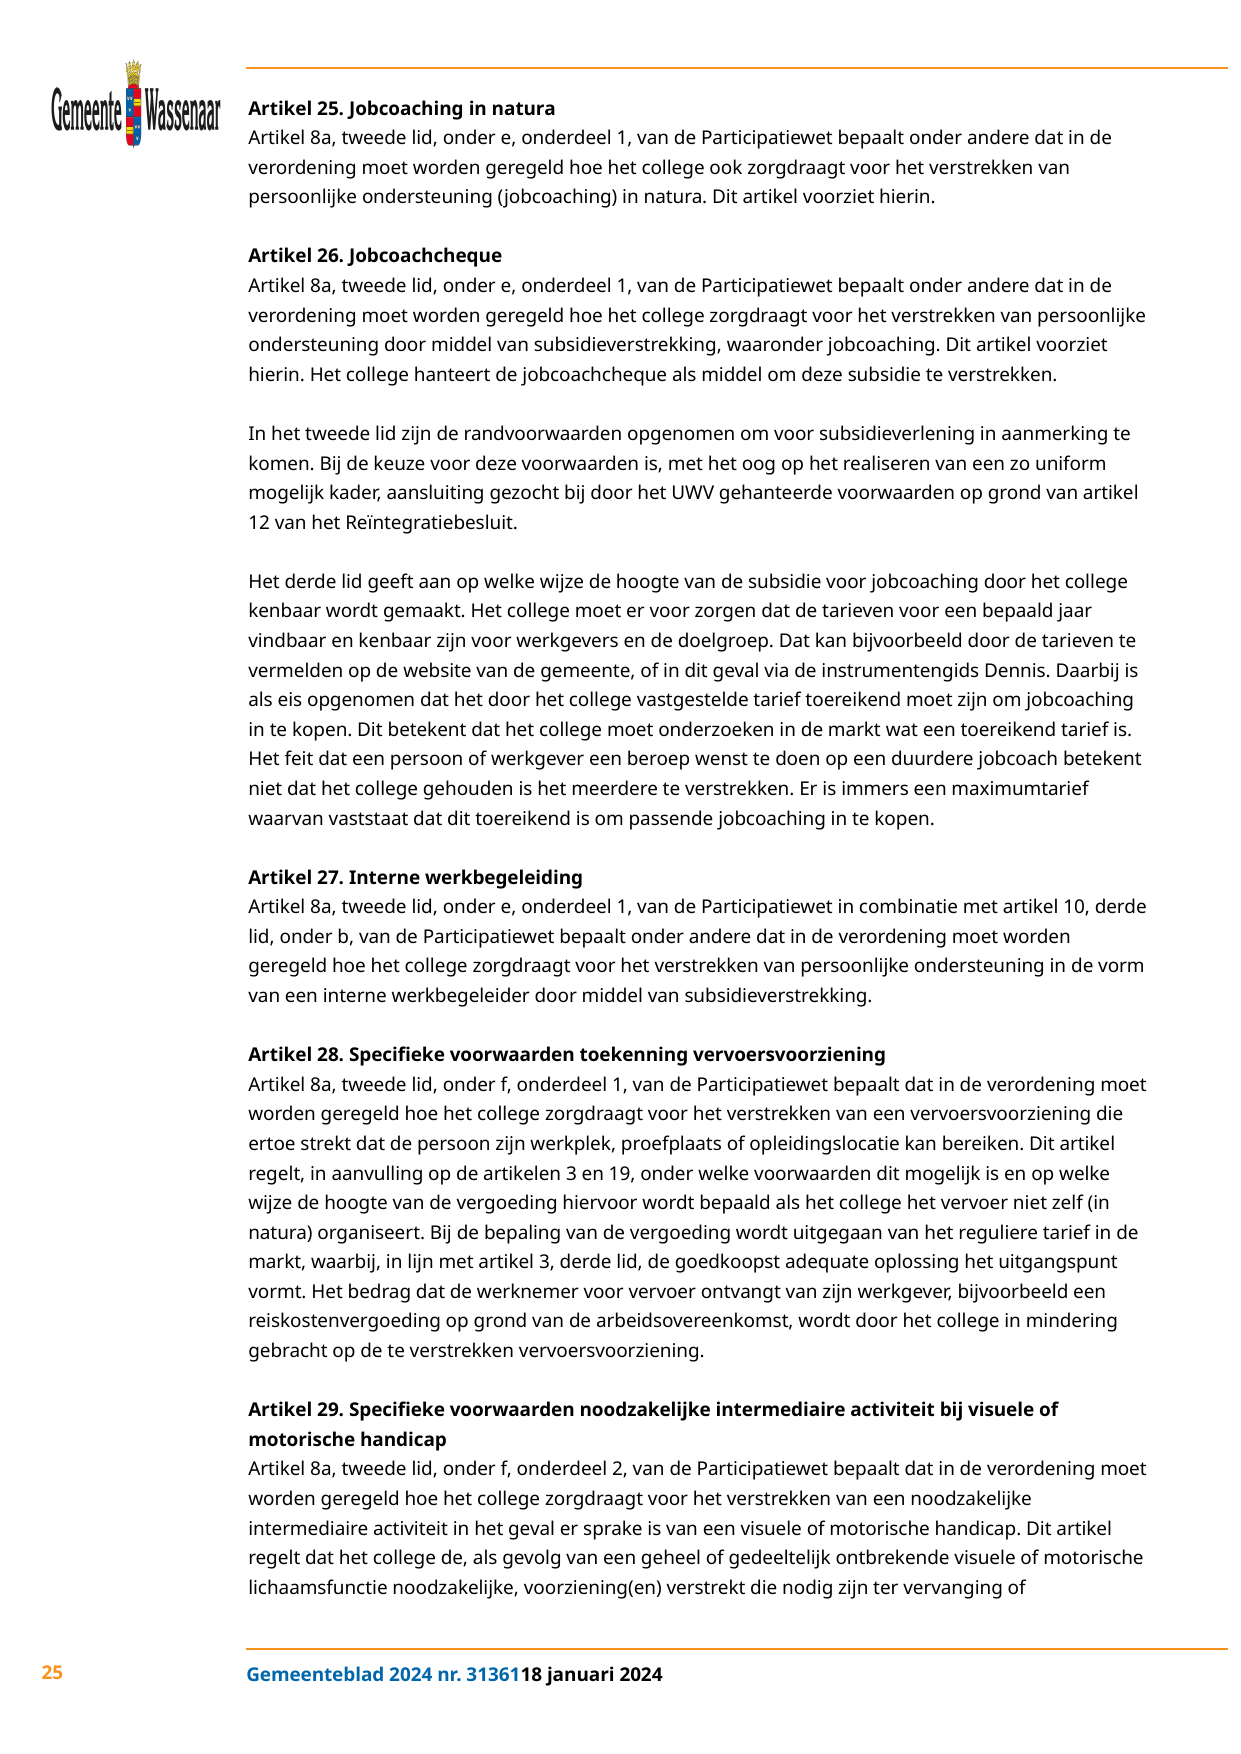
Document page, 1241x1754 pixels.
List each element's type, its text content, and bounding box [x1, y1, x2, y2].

text Artikel 8a, tweede lid, onder f, onderdeel 2, van de Participatiewet bepaalt dat in de verordening moet worden geregeld hoe het college zorgdraagt voor het verstrekken van een noodzakelijke intermediaire activiteit in het geval er sprake is van een visuele of motorische handicap. Dit artikel regelt dat het college de, als gevolg van een geheel of gedeeltelijk ontbrekende visuele of motorische lichaamsfunctie noodzakelijke, voorziening(en) verstrekt die nodig zijn ter vervanging of [248, 1456, 1152, 1600]
text Artikel 8a, tweede lid, onder e, onderdeel 1, van de Participatiewet bepaalt onder andere dat in de verordening moet worden geregeld hoe het college zorgdraagt voor het verstrekken van persoonlijke ondersteuning door middel van subsidieverstrekking, waaronder jobcoaching. Dit artikel voorziet hierin. Het college hanteert de jobcoachcheque als middel om deze subsidie te verstrekken. [248, 272, 1152, 387]
text Artikel 8a, tweede lid, onder e, onderdeel 1, van de Participatiewet in combinatie met artikel 10, derde lid, onder b, van de Participatiewet bepaalt onder andere dat in de verordening moet worden geregeld hoe het college zorgdraagt voor het verstrekken van persoonlijke ondersteuning in de vorm van een interne werkbegeleider door middel van subsidieverstrekking. [248, 893, 1152, 1008]
text Artikel 28. Specifieke voorwaarden toekenning vervoersvoorziening [248, 1041, 1152, 1067]
text Het derde lid geeft aan op welke wijze de hoogte van de subsidie voor jobcoaching door het college kenbaar wordt gemaakt. Het college moet er voor zorgen dat de tarieven voor een bepaald jaar vindbaar en kenbaar zijn voor werkgevers en de doelgroep. Dat kan bijvoorbeeld door de tarieven te vermelden op de website van de gemeente, of in dit geval via de instrumentengids Dennis. Daarbij is als eis opgenomen dat het door het college vastgestelde tarief toereikend moet zijn om jobcoaching in te kopen. Dit betekent dat het college moet onderzoeken in de markt wat een toereikend tarief is. Het feit dat een persoon of werkgever een beroep wenst te doen op een duurdere jobcoach betekent niet dat het college gehouden is het meerdere te verstrekken. Er is immers een maximumtarief waarvan vaststaat dat dit toereikend is om passende jobcoaching in te kopen. [248, 568, 1152, 831]
text Artikel 29. Specifieke voorwaarden noodzakelijke intermediaire activiteit bij visuele of motorische handicap [248, 1396, 1152, 1452]
text Artikel 8a, tweede lid, onder f, onderdeel 1, van de Participatiewet bepaalt dat in de verordening moet worden geregeld hoe het college zorgdraagt voor het verstrekken van een vervoersvoorziening die ertoe strekt dat de persoon zijn werkplek, proefplaats of opleidingslocatie kan bereiken. Dit artikel regelt, in aanvulling op de artikelen 3 en 19, onder welke voorwaarden dit mogelijk is en op welke wijze de hoogte van de vergoeding hiervoor wordt bepaald als het college het vervoer niet zelf (in natura) organiseert. Bij de bepaling van de vergoeding wordt uitgegaan van het reguliere tarief in de markt, waarbij, in lijn met artikel 3, derde lid, de goedkoopst adequate oplossing het uitgangspunt vormt. Het bedrag dat de werknemer voor vervoer ontvangt van zijn werkgever, bijvoorbeeld een reiskostenvergoeding op grond van de arbeidsovereenkomst, wordt door het college in mindering gebracht op de te verstrekken vervoersvoorziening. [248, 1071, 1152, 1363]
text In het tweede lid zijn de randvoorwaarden opgenomen om voor subsidieverlening in aanmerking te komen. Bij de keuze voor deze voorwaarden is, met het oog op het realiseren van een zo uniform mogelijk kader, aansluiting gezocht bij door het UWV gehanteerde voorwaarden op grond van artikel 12 van het Reïntegratiebesluit. [248, 420, 1152, 535]
text Artikel 25. Jobcoaching in natura [248, 95, 1152, 121]
picture [41, 47, 231, 172]
text Artikel 26. Jobcoachcheque [248, 243, 1152, 268]
text Artikel 27. Interne werkbegeleiding [248, 864, 1152, 890]
text Artikel 8a, tweede lid, onder e, onderdeel 1, van de Participatiewet bepaalt onder andere dat in de verordening moet worden geregeld hoe het college ook zorgdraagt voor het verstrekken van persoonlijke ondersteuning (jobcoaching) in natura. Dit artikel voorziet hierin. [248, 124, 1152, 209]
